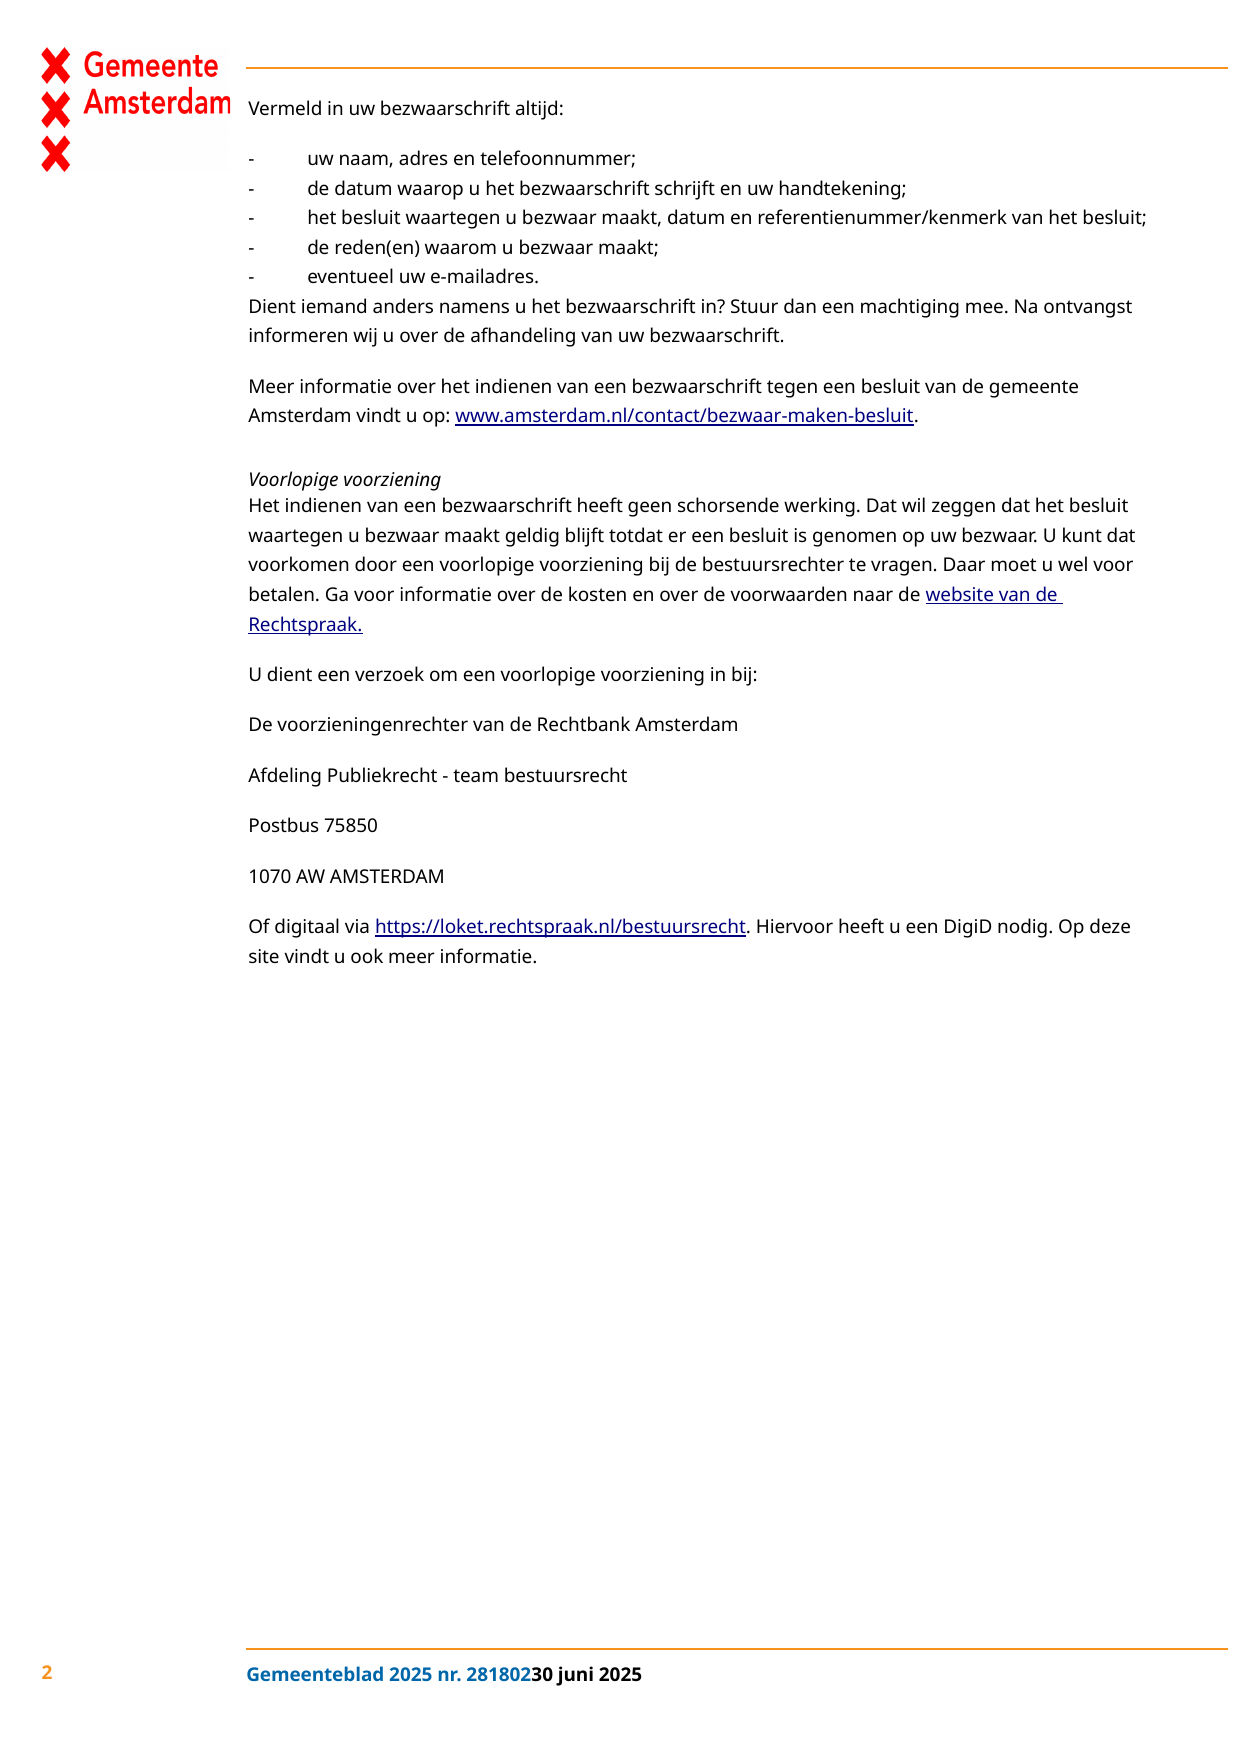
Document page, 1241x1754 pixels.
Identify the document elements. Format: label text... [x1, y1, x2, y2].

list de reden(en) waarom u bezwaar maakt; [248, 234, 1152, 260]
text 1070 AW AMSTERDAM [248, 863, 1152, 888]
list eventueel uw e-mailadres. [248, 263, 1152, 289]
text U dient een verzoek om een voorlopige voorziening in bij: [248, 661, 1152, 687]
text Postbus 75850 [248, 812, 1152, 838]
list uw naam, adres en telefoonnummer; [248, 145, 1152, 171]
text Of digitaal via https://loket.rechtspraak.nl/bestuursrecht. Hiervoor heeft u een DigiD nodig. Op deze site vindt u ook meer informatie. [248, 913, 1152, 968]
text Afdeling Publiekrecht - team bestuursrecht [248, 762, 1152, 788]
text Voorlopige voorziening [248, 467, 1152, 492]
text Vermeld in uw bezwaarschrift altijd: [248, 95, 1152, 121]
text De voorzieningenrechter van de Rechtbank Amsterdam [248, 712, 1152, 737]
list het besluit waartegen u bezwaar maakt, datum en referentienummer/kenmerk van het besluit; [248, 204, 1152, 230]
list de datum waarop u het bezwaarschrift schrijft en uw handtekening; [248, 175, 1152, 201]
text Meer informatie over het indienen van een bezwaarschrift tegen een besluit van de gemeente Amsterdam vindt u op: www.amsterdam.nl/contact/bezwaar-maken-besluit. [248, 373, 1152, 428]
picture [41, 47, 231, 172]
text Dient iemand anders namens u het bezwaarschrift in? Stuur dan een machtiging mee. Na ontvangst informeren wij u over de afhandeling van uw bezwaarschrift. [248, 293, 1152, 348]
text Het indienen van een bezwaarschrift heeft geen schorsende werking. Dat wil zeggen dat het besluit waartegen u bezwaar maakt geldig blijft totdat er een besluit is genomen op uw bezwaar. U kunt dat voorkomen door een voorlopige voorziening bij de bestuursrechter te vragen. Daar moet u wel voor betalen. Ga voor informatie over de kosten en over de voorwaarden naar de website van de Rechtspraak. [248, 492, 1152, 636]
